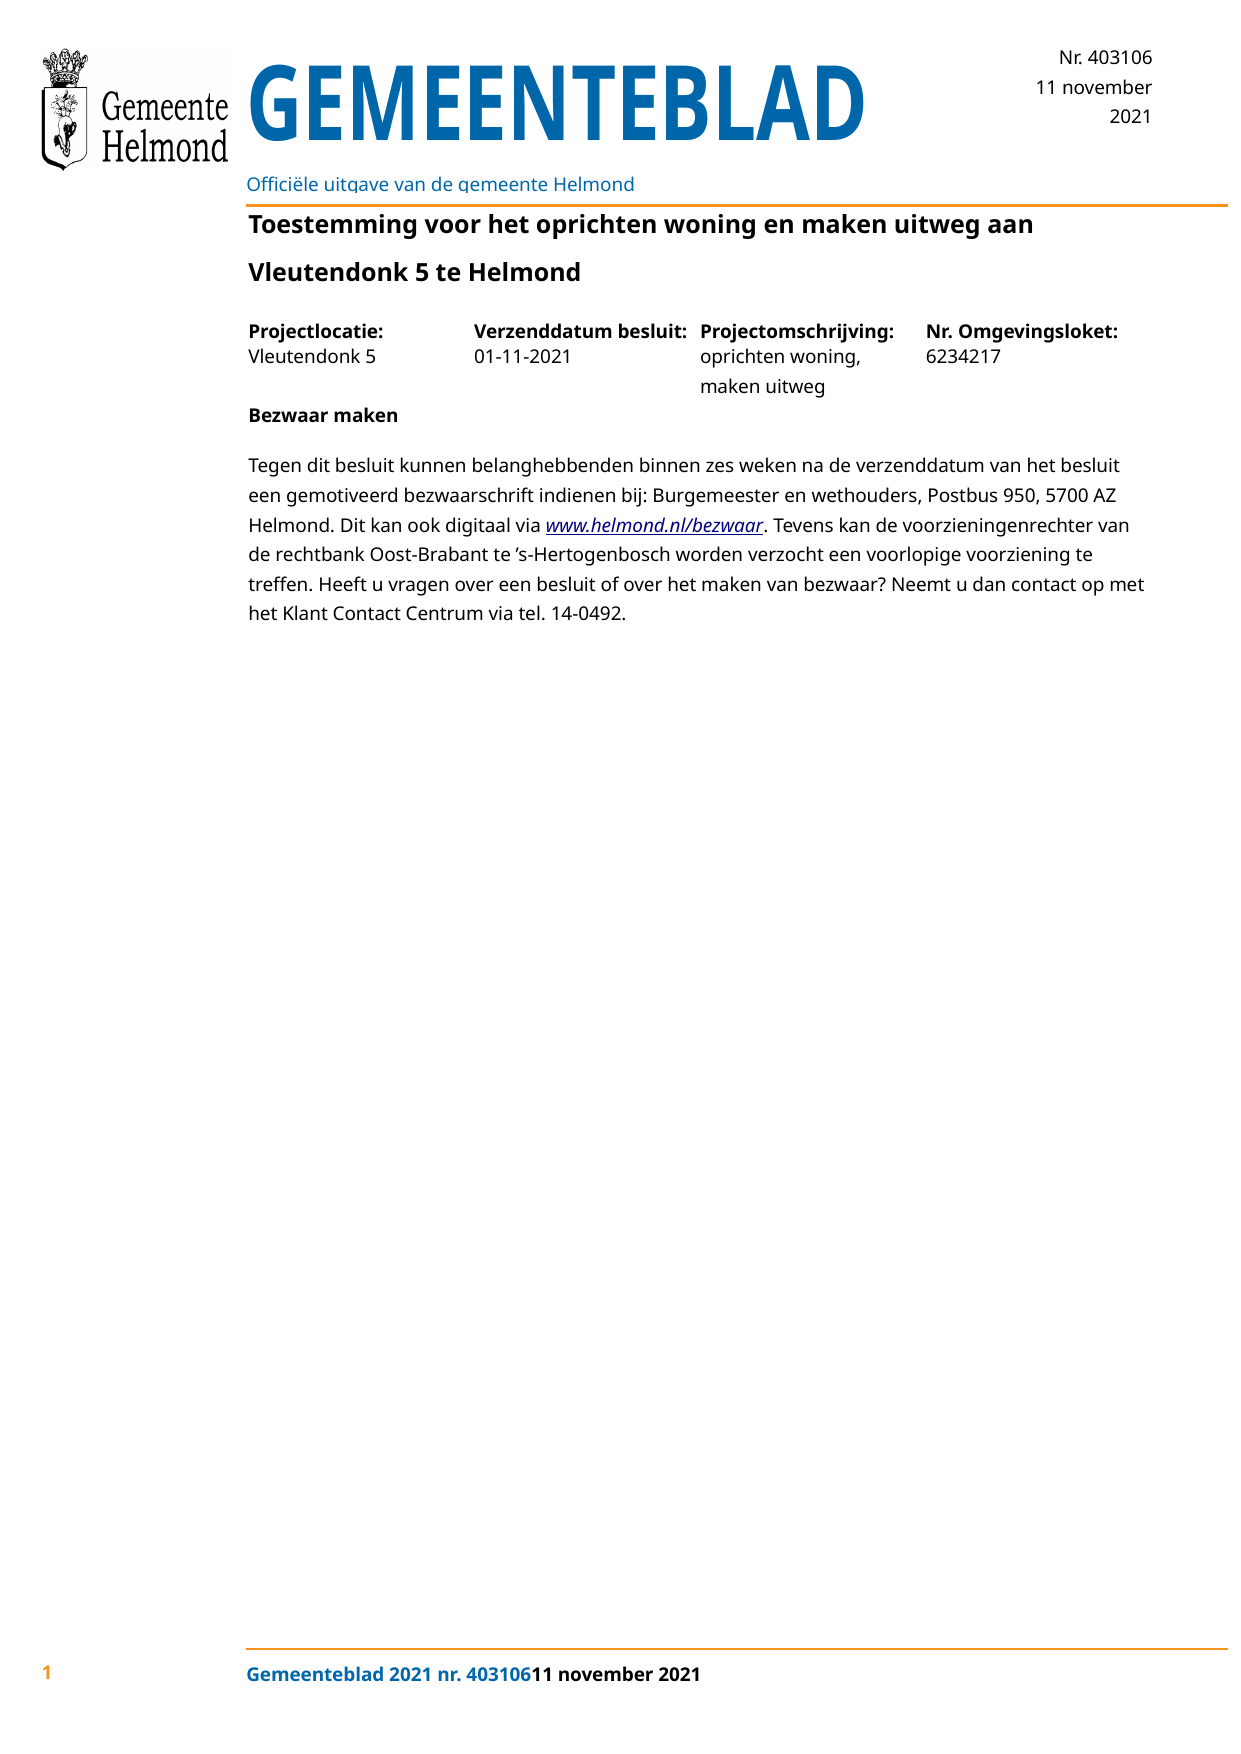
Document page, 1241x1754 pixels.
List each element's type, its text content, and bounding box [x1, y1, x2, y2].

text Bezwaar maken [248, 402, 1152, 428]
table_cell 6234217 [926, 344, 1152, 399]
table_cell oprichten woning, maken uitweg [700, 344, 926, 399]
table_header Projectomschrijving: [700, 318, 926, 344]
table_header Verzenddatum besluit: [474, 318, 700, 344]
table_cell 01-11-2021 [474, 344, 700, 399]
text Tegen dit besluit kunnen belanghebbenden binnen zes weken na de verzenddatum van het besluit een gemotiveerd bezwaarschrift indienen bij: Burgemeester en wethouders, Postbus 950, 5700 AZ Helmond. Dit kan ook digitaal via www.helmond.nl/bezwaar. Tevens kan de voorzieningenrechter van de rechtbank Oost-Brabant te ’s-Hertogenbosch worden verzocht een voorlopige voorziening te treffen. Heeft u vragen over een besluit of over het maken van bezwaar? Neemt u dan contact op met het Klant Contact Centrum via tel. 14-0492. [248, 453, 1152, 626]
table_cell Vleutendonk 5 [248, 344, 474, 399]
table_header Nr. Omgevingsloket: [926, 318, 1152, 344]
table_header Projectlocatie: [248, 318, 474, 344]
text Toestemming voor het oprichten woning en maken uitweg aan Vleutendonk 5 te Helmond [248, 207, 1152, 288]
picture [41, 47, 231, 172]
